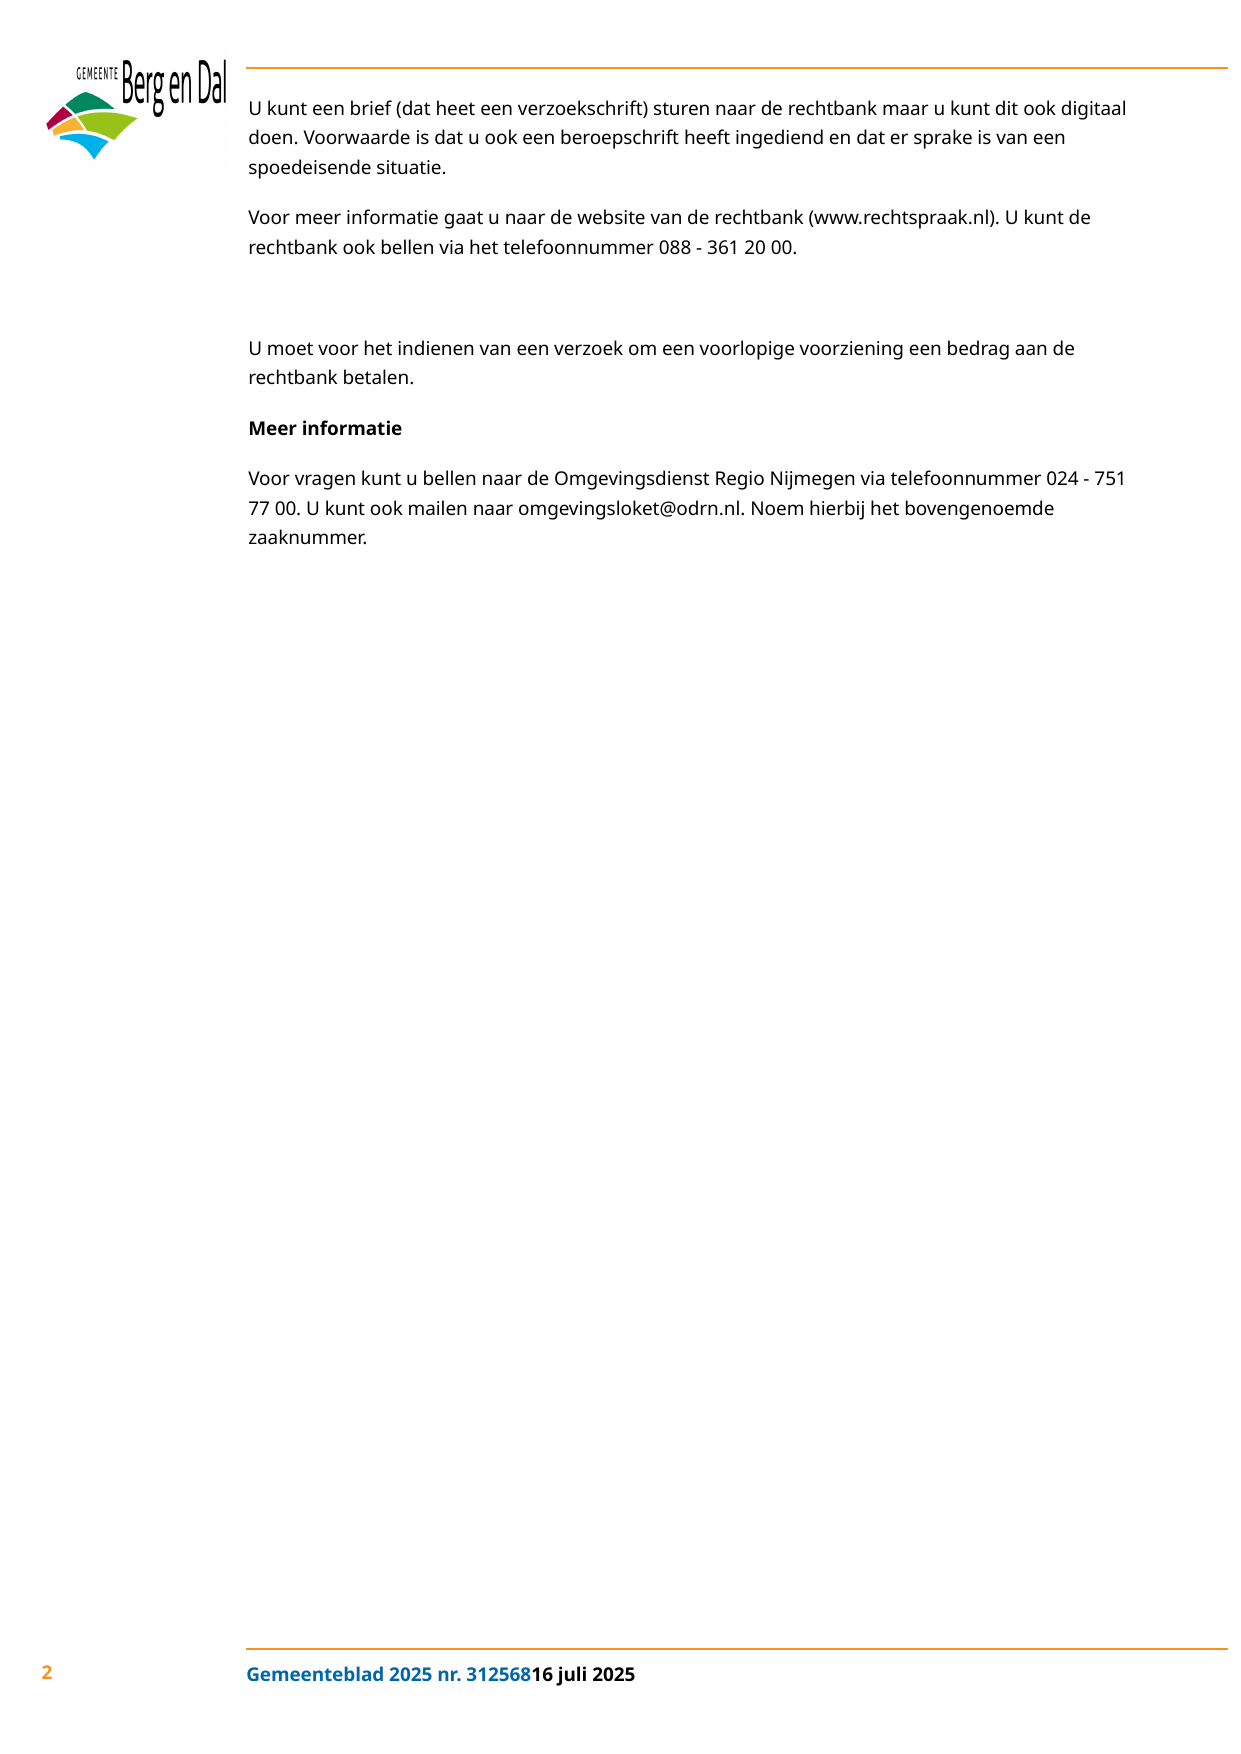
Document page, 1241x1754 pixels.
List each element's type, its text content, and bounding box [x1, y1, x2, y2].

text Voor vragen kunt u bellen naar de Omgevingsdienst Regio Nijmegen via telefoonnummer 024 - 751 77 00. U kunt ook mailen naar omgevingsloket@odrn.nl. Noem hierbij het bovengenoemde zaaknummer. [248, 465, 1152, 550]
picture [41, 47, 231, 172]
text Meer informatie [248, 415, 1152, 441]
text U moet voor het indienen van een verzoek om een voorlopige voorziening een bedrag aan de rechtbank betalen. [248, 335, 1152, 390]
text U kunt een brief (dat heet een verzoekschrift) sturen naar de rechtbank maar u kunt dit ook digitaal doen. Voorwaarde is dat u ook een beroepschrift heeft ingediend en dat er sprake is van een spoedeisende situatie. [248, 95, 1152, 180]
text Voor meer informatie gaat u naar de website van de rechtbank (www.rechtspraak.nl). U kunt de rechtbank ook bellen via het telefoonnummer 088 - 361 20 00. [248, 204, 1152, 260]
